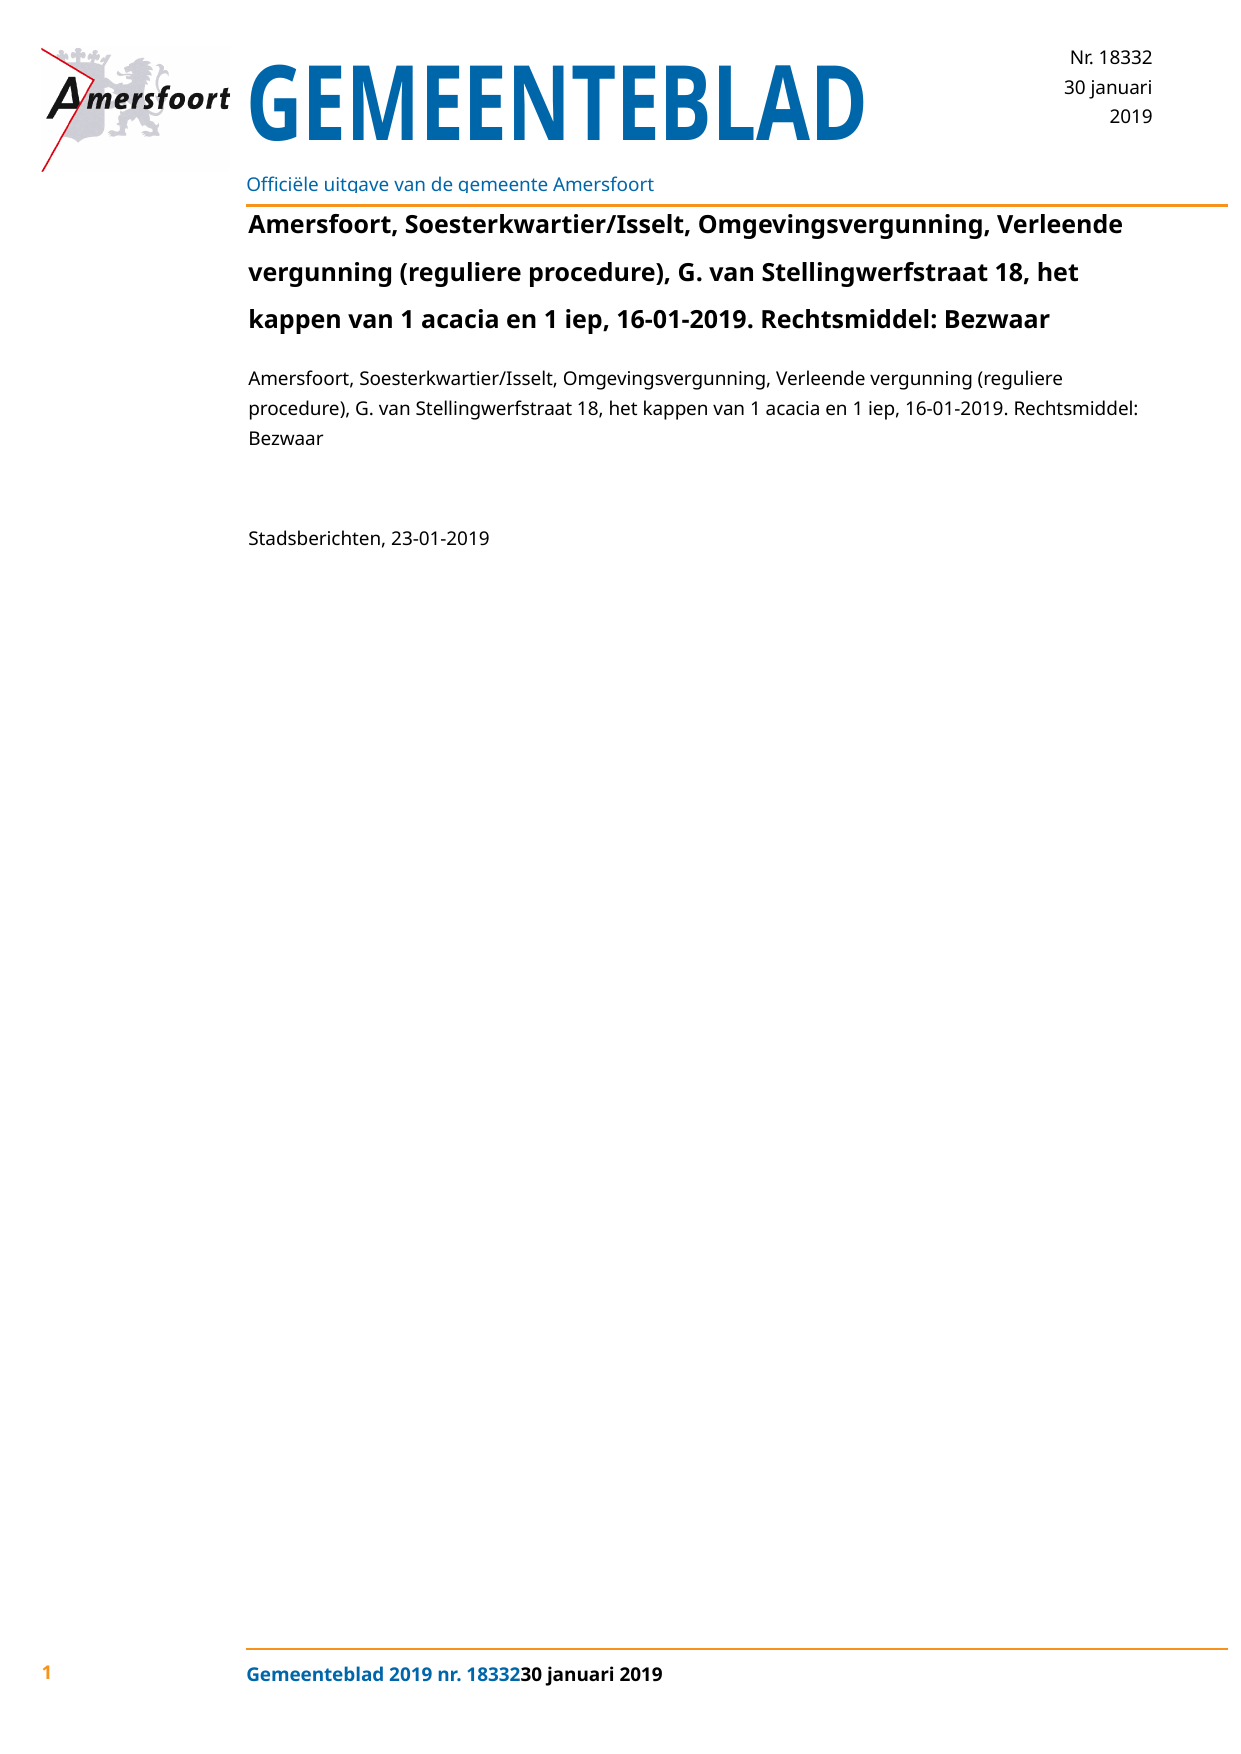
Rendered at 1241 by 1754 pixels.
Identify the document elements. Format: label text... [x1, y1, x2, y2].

text Amersfoort, Soesterkwartier/Isselt, Omgevingsvergunning, Verleende vergunning (reguliere procedure), G. van Stellingwerfstraat 18, het kappen van 1 acacia en 1 iep, 16-01-2019. Rechtsmiddel: Bezwaar [248, 207, 1152, 336]
text Amersfoort, Soesterkwartier/Isselt, Omgevingsvergunning, Verleende vergunning (reguliere procedure), G. van Stellingwerfstraat 18, het kappen van 1 acacia en 1 iep, 16-01-2019. Rechtsmiddel: Bezwaar [248, 366, 1152, 450]
picture [41, 47, 231, 172]
text Stadsberichten, 23-01-2019 [248, 526, 1152, 551]
